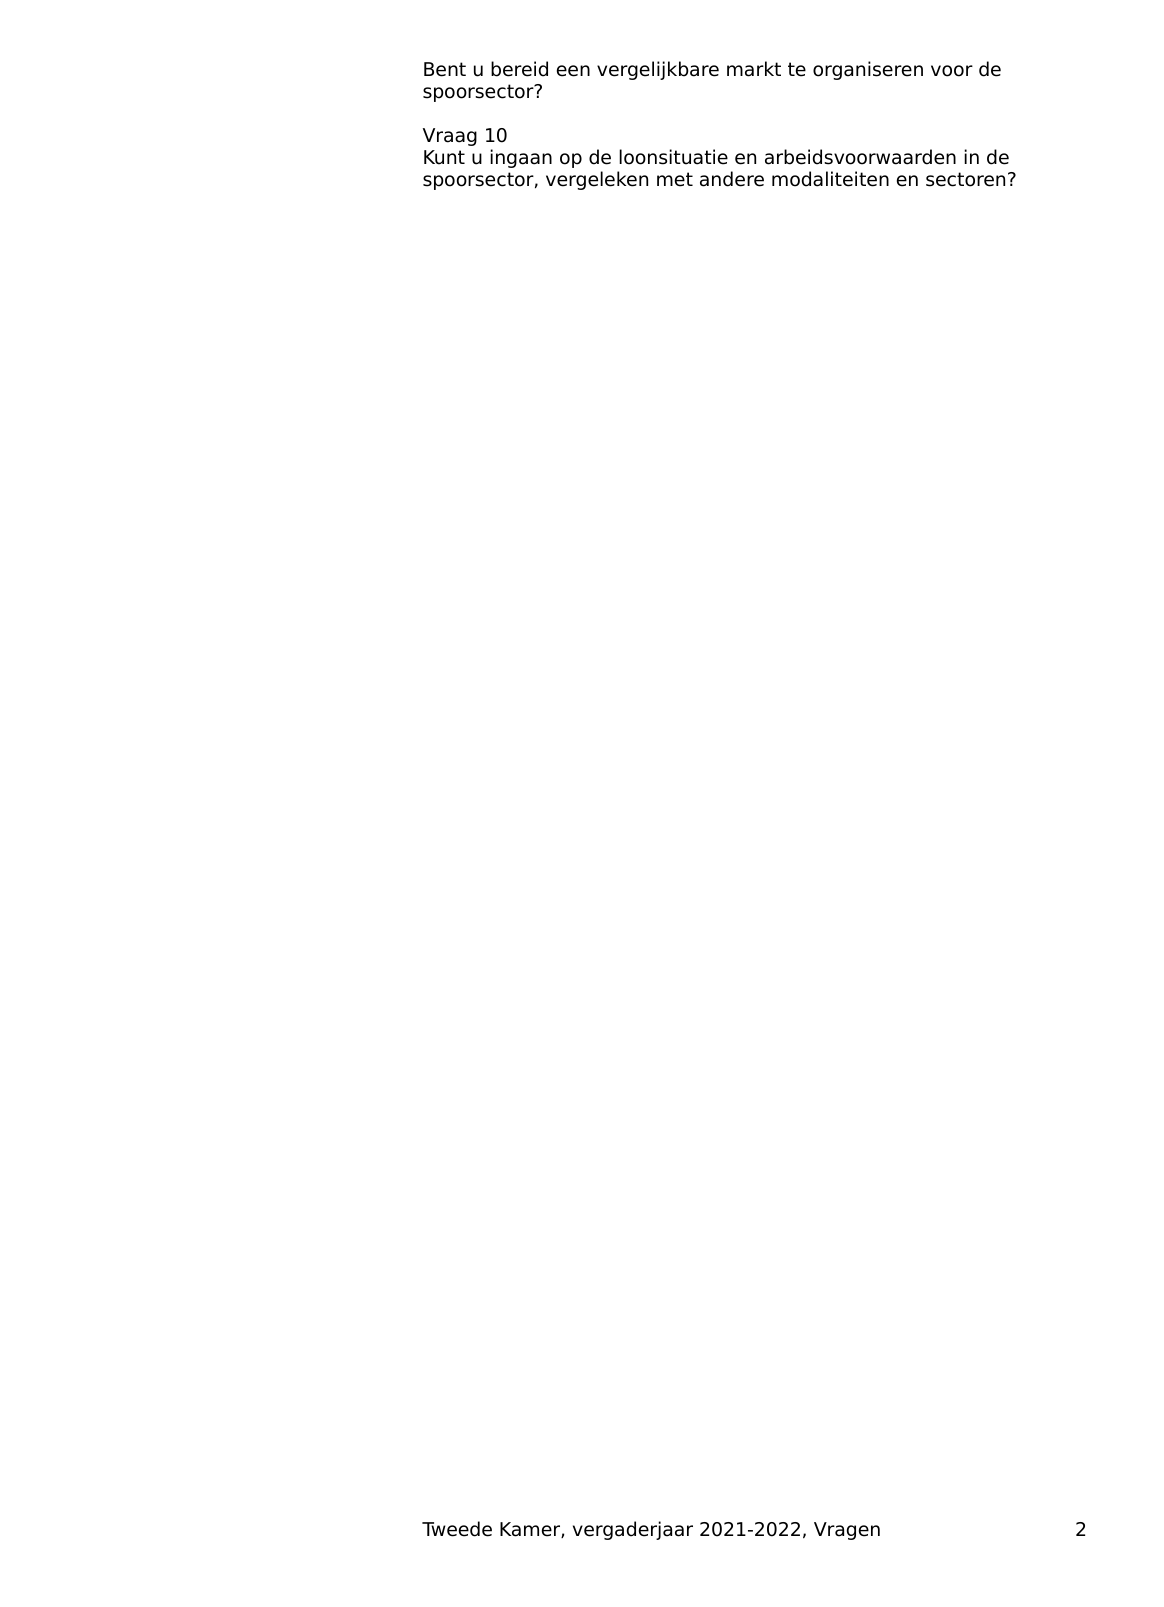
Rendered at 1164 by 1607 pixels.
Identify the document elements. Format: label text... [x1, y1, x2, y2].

text Vraag 10 [422, 125, 1087, 147]
text Bent u bereid een vergelijkbare markt te organiseren voor de spoorsector? [422, 59, 1087, 103]
text Kunt u ingaan op de loonsituatie en arbeidsvoorwaarden in de spoorsector, vergeleken met andere modaliteiten en sectoren? [422, 147, 1087, 191]
